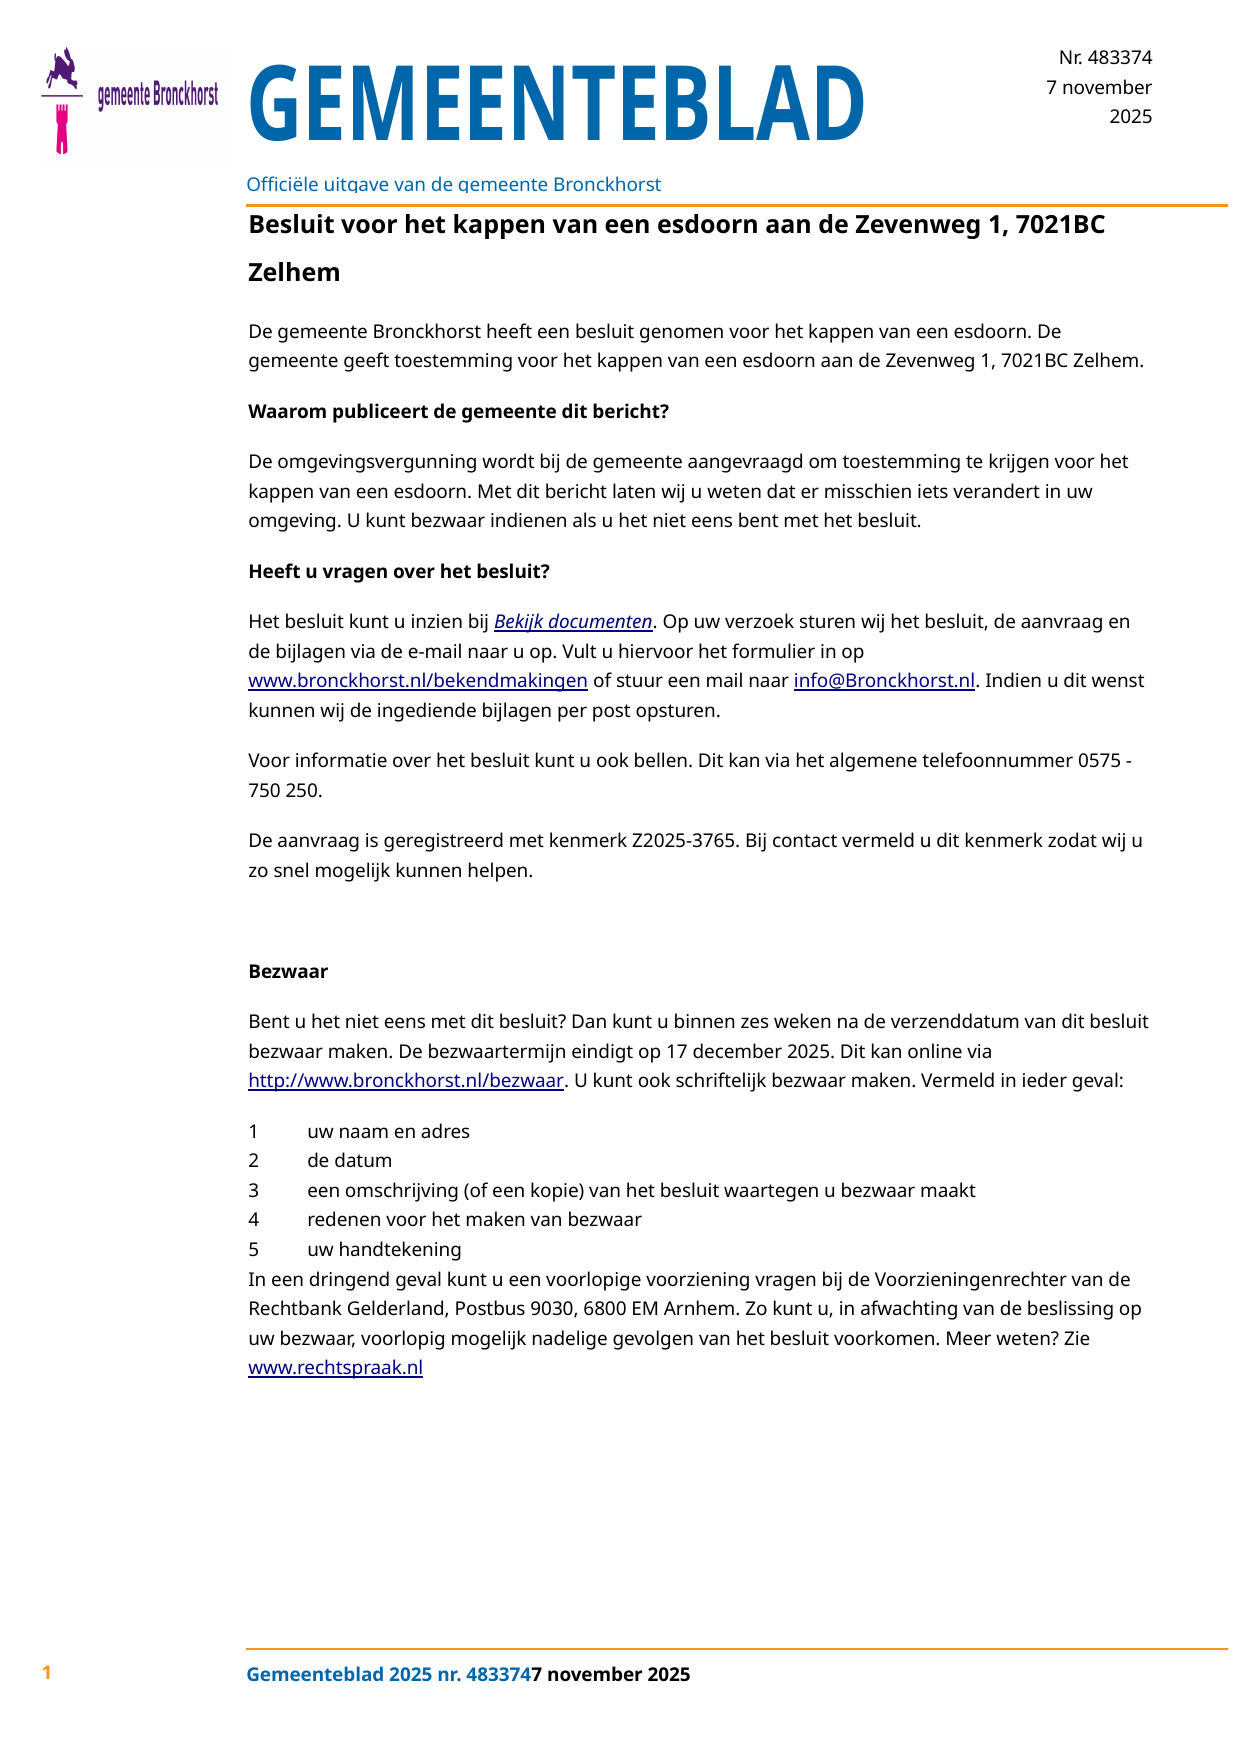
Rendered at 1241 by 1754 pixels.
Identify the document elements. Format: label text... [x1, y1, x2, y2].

picture [41, 47, 231, 172]
list uw naam en adres [248, 1118, 1152, 1144]
text In een dringend geval kunt u een voorlopige voorziening vragen bij de Voorzieningenrechter van de Rechtbank Gelderland, Postbus 9030, 6800 EM Arnhem. Zo kunt u, in afwachting van de beslissing op uw bezwaar, voorlopig mogelijk nadelige gevolgen van het besluit voorkomen. Meer weten? Zie www.rechtspraak.nl [248, 1266, 1152, 1380]
list een omschrijving (of een kopie) van het besluit waartegen u bezwaar maakt [248, 1177, 1152, 1203]
text De omgevingsvergunning wordt bij de gemeente aangevraagd om toestemming te krijgen voor het kappen van een esdoorn. Met dit bericht laten wij u weten dat er misschien iets verandert in uw omgeving. U kunt bezwaar indienen als u het niet eens bent met het besluit. [248, 448, 1152, 533]
list de datum [248, 1147, 1152, 1173]
text Waarom publiceert de gemeente dit bericht? [248, 398, 1152, 424]
text Bent u het niet eens met dit besluit? Dan kunt u binnen zes weken na de verzenddatum van dit besluit bezwaar maken. De bezwaartermijn eindigt op 17 december 2025. Dit kan online via http://www.bronckhorst.nl/bezwaar. U kunt ook schriftelijk bezwaar maken. Vermeld in ieder geval: [248, 1008, 1152, 1093]
text Voor informatie over het besluit kunt u ook bellen. Dit kan via het algemene telefoonnummer 0575 - 750 250. [248, 747, 1152, 803]
text Heeft u vragen over het besluit? [248, 558, 1152, 584]
text De aanvraag is geregistreerd met kenmerk Z2025-3765. Bij contact vermeld u dit kenmerk zodat wij u zo snel mogelijk kunnen helpen. [248, 827, 1152, 883]
list redenen voor het maken van bezwaar [248, 1207, 1152, 1232]
list uw handtekening [248, 1236, 1152, 1262]
text Bezwaar [248, 958, 1152, 984]
text Besluit voor het kappen van een esdoorn aan de Zevenweg 1, 7021BC Zelhem [248, 207, 1152, 288]
text De gemeente Bronckhorst heeft een besluit genomen voor het kappen van een esdoorn. De gemeente geeft toestemming voor het kappen van een esdoorn aan de Zevenweg 1, 7021BC Zelhem. [248, 318, 1152, 373]
text Het besluit kunt u inzien bij Bekijk documenten. Op uw verzoek sturen wij het besluit, de aanvraag en de bijlagen via de e-mail naar u op. Vult u hiervoor het formulier in op www.bronckhorst.nl/bekendmakingen of stuur een mail naar info@Bronckhorst.nl. Indien u dit wenst kunnen wij de ingediende bijlagen per post opsturen. [248, 608, 1152, 723]
